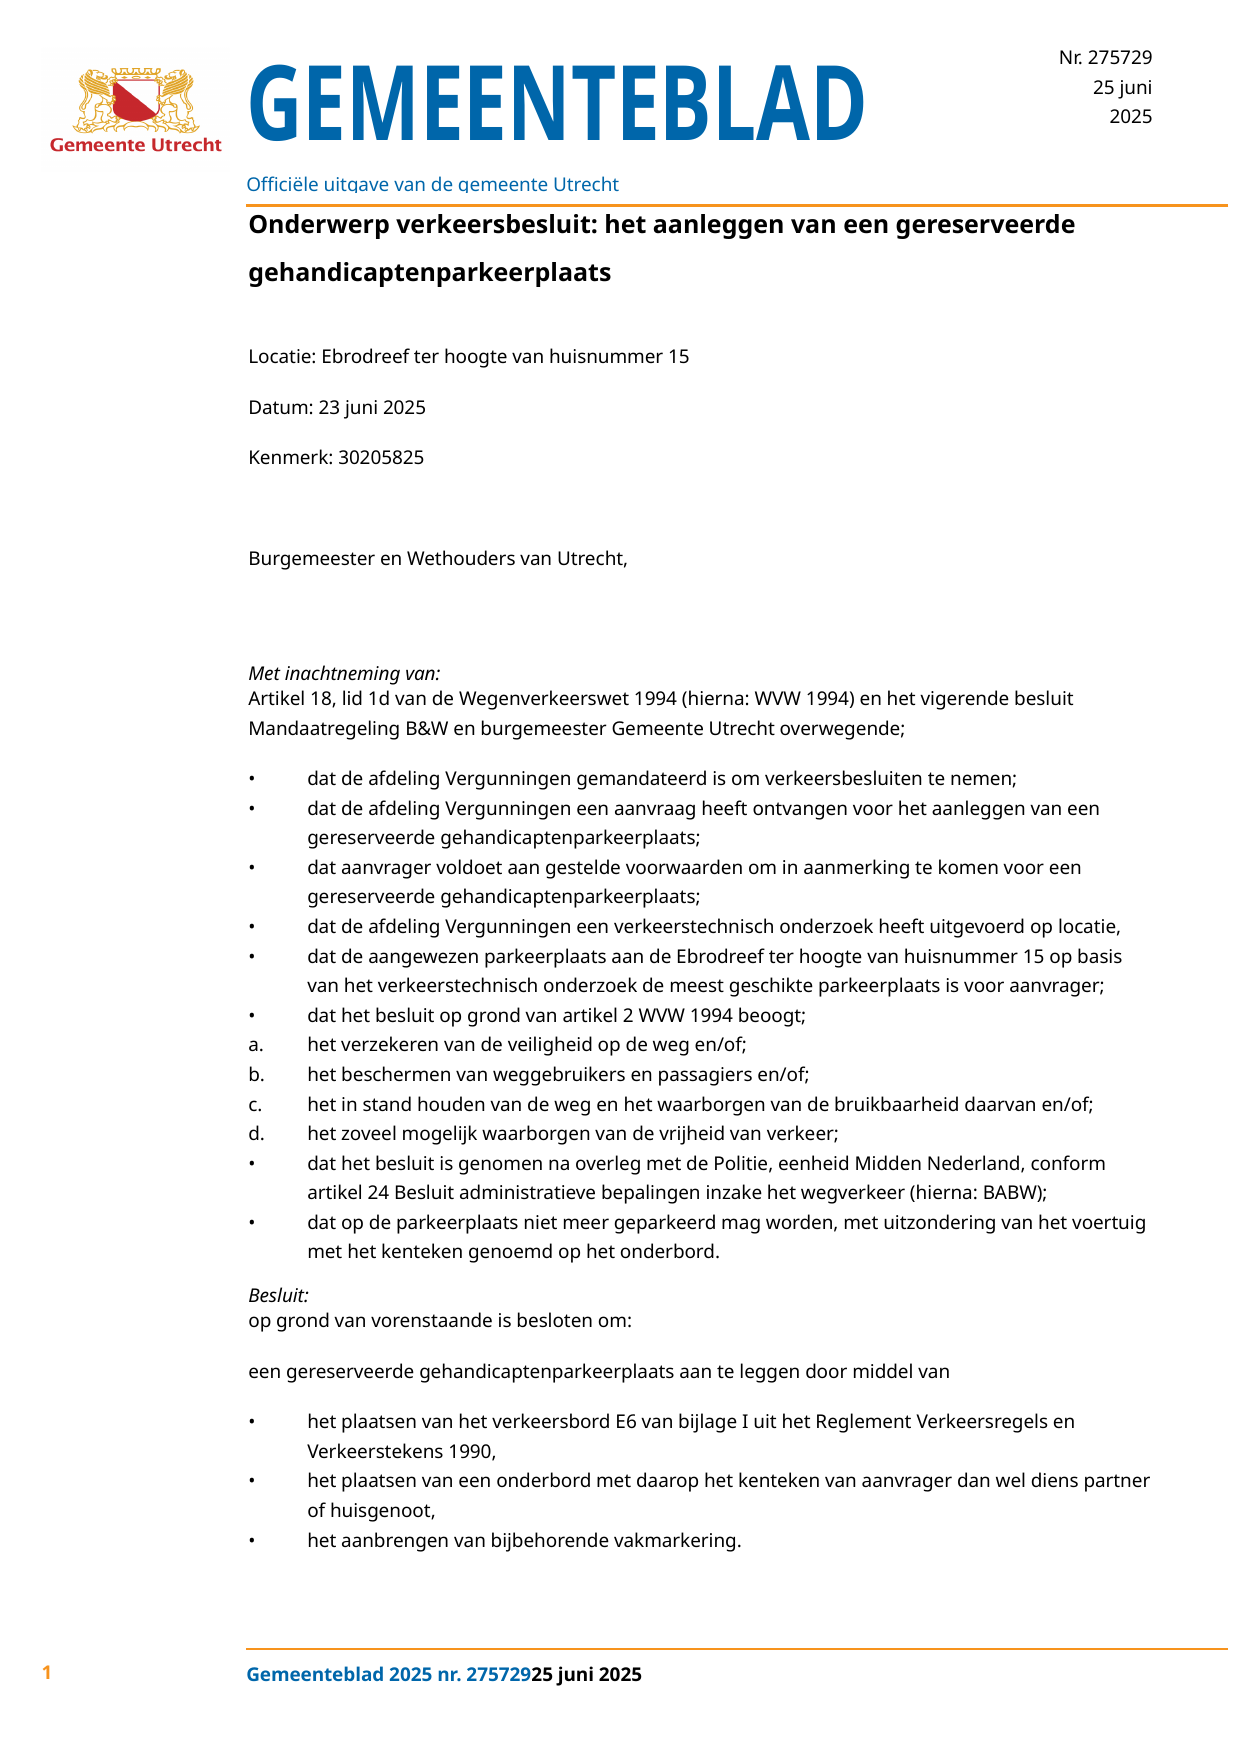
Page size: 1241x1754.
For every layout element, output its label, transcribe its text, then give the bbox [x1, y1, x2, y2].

text Met inachtneming van: [248, 660, 1152, 685]
text Locatie: Ebrodreef ter hoogte van huisnummer 15 [248, 344, 1152, 369]
picture [41, 47, 231, 172]
list het verzekeren van de veiligheid op de weg en/of; [248, 1032, 1152, 1057]
list dat de afdeling Vergunningen gemandateerd is om verkeersbesluiten te nemen; [248, 765, 1152, 791]
list dat op de parkeerplaats niet meer geparkeerd mag worden, met uitzondering van het voertuig met het kenteken genoemd op het onderbord. [248, 1209, 1152, 1264]
list het plaatsen van het verkeersbord E6 van bijlage I uit het Reglement Verkeersregels en Verkeerstekens 1990, [248, 1408, 1152, 1464]
text op grond van vorenstaande is besloten om: [248, 1308, 1152, 1333]
text Datum: 23 juni 2025 [248, 394, 1152, 420]
list dat de afdeling Vergunningen een verkeerstechnisch onderzoek heeft uitgevoerd op locatie, [248, 913, 1152, 939]
list dat het besluit op grond van artikel 2 WVW 1994 beoogt; [248, 1002, 1152, 1028]
text Kenmerk: 30205825 [248, 444, 1152, 470]
text Burgemeester en Wethouders van Utrecht, [248, 545, 1152, 571]
text een gereserveerde gehandicaptenparkeerplaats aan te leggen door middel van [248, 1358, 1152, 1384]
list het zoveel mogelijk waarborgen van de vrijheid van verkeer; [248, 1120, 1152, 1146]
list het plaatsen van een onderbord met daarop het kenteken van aanvrager dan wel diens partner of huisgenoot, [248, 1468, 1152, 1523]
list dat de aangewezen parkeerplaats aan de Ebrodreef ter hoogte van huisnummer 15 op basis van het verkeerstechnisch onderzoek de meest geschikte parkeerplaats is voor aanvrager; [248, 943, 1152, 998]
list het in stand houden van de weg en het waarborgen van de bruikbaarheid daarvan en/of; [248, 1091, 1152, 1117]
text Artikel 18, lid 1d van de Wegenverkeerswet 1994 (hierna: WVW 1994) en het vigerende besluit Mandaatregeling B&W en burgemeester Gemeente Utrecht overwegende; [248, 685, 1152, 741]
text Besluit: [248, 1282, 1152, 1308]
list dat de afdeling Vergunningen een aanvraag heeft ontvangen voor het aanleggen van een gereserveerde gehandicaptenparkeerplaats; [248, 795, 1152, 850]
list het beschermen van weggebruikers en passagiers en/of; [248, 1061, 1152, 1087]
list het aanbrengen van bijbehorende vakmarkering. [248, 1527, 1152, 1552]
list dat aanvrager voldoet aan gestelde voorwaarden om in aanmerking te komen voor een gereserveerde gehandicaptenparkeerplaats; [248, 854, 1152, 909]
text Onderwerp verkeersbesluit: het aanleggen van een gereserveerde gehandicaptenparkeerplaats [248, 207, 1152, 288]
list dat het besluit is genomen na overleg met de Politie, eenheid Midden Nederland, conform artikel 24 Besluit administratieve bepalingen inzake het wegverkeer (hierna: BABW); [248, 1150, 1152, 1205]
